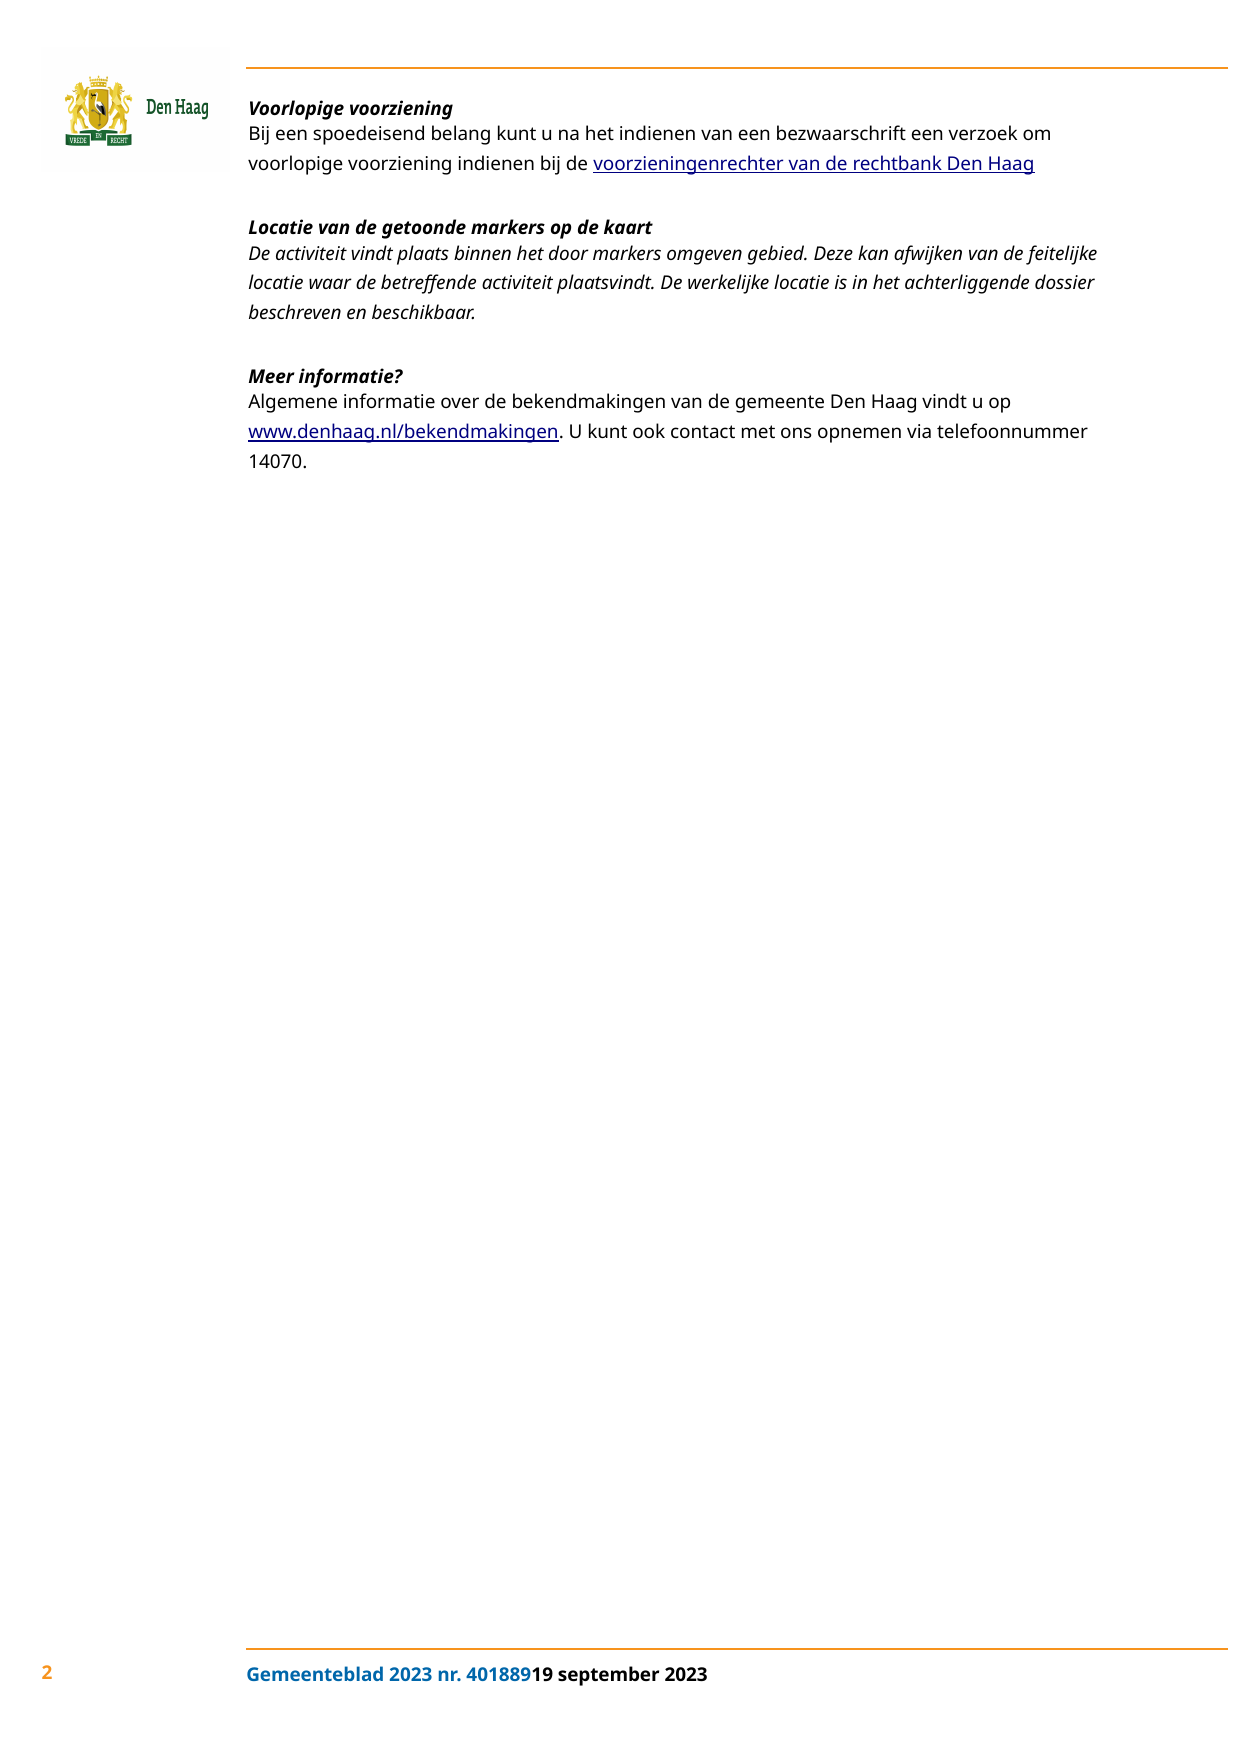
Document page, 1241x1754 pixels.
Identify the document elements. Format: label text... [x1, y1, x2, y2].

text Locatie van de getoonde markers op de kaart [248, 214, 1152, 240]
text Bij een spoedeisend belang kunt u na het indienen van een bezwaarschrift een verzoek om voorlopige voorziening indienen bij de voorzieningenrechter van de rechtbank Den Haag [248, 121, 1152, 176]
text Meer informatie? [248, 363, 1152, 389]
text Voorlopige voorziening [248, 95, 1152, 121]
text Algemene informatie over de bekendmakingen van de gemeente Den Haag vindt u op www.denhaag.nl/bekendmakingen. U kunt ook contact met ons opnemen via telefoonnummer 14070. [248, 389, 1152, 473]
text De activiteit vindt plaats binnen het door markers omgeven gebied. Deze kan afwijken van de feitelijke locatie waar de betreffende activiteit plaatsvindt. De werkelijke locatie is in het achterliggende dossier beschreven en beschikbaar. [248, 240, 1152, 325]
picture [41, 47, 231, 172]
